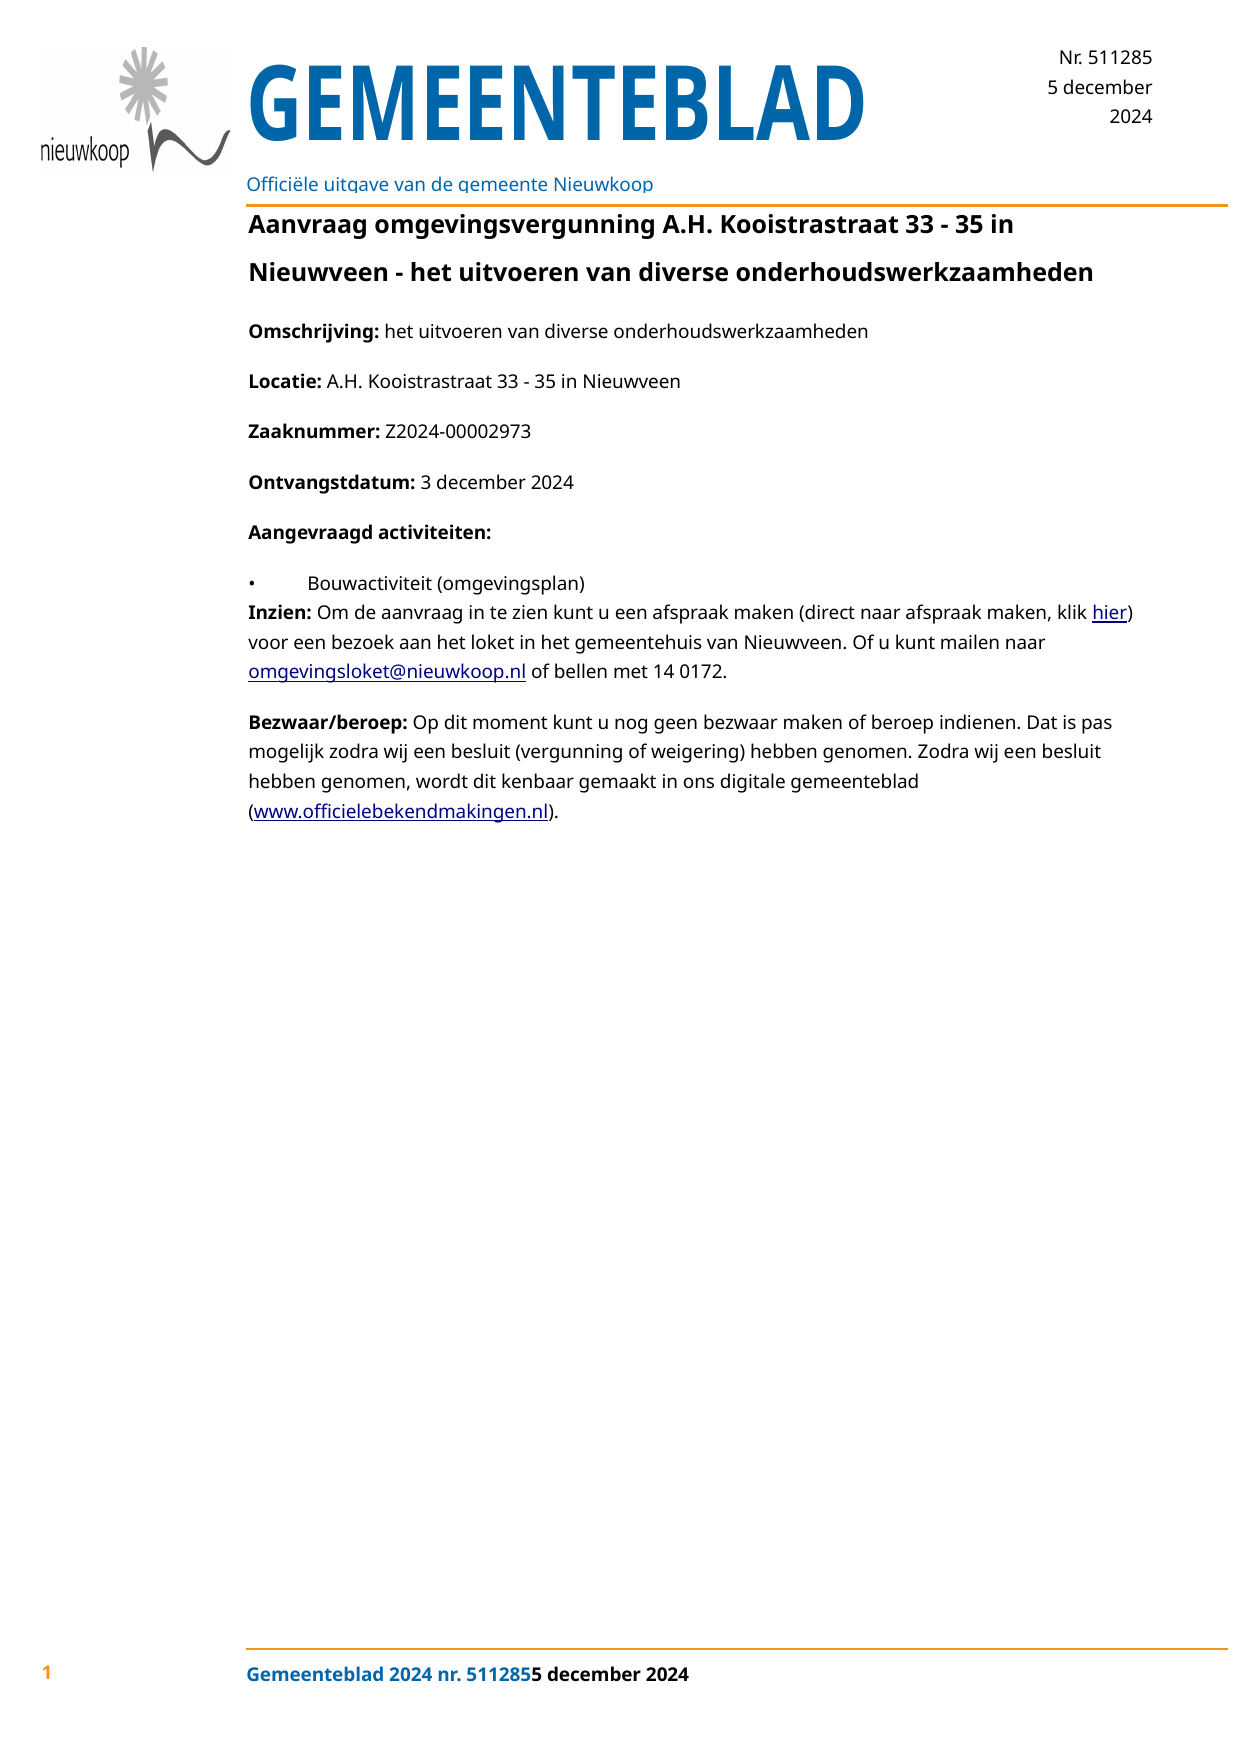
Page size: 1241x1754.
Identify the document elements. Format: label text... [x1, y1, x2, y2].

text Locatie: A.H. Kooistrastraat 33 - 35 in Nieuwveen [248, 368, 1152, 394]
picture [41, 47, 231, 172]
text Omschrijving: het uitvoeren van diverse onderhoudswerkzaamheden [248, 318, 1152, 344]
text Aangevraagd activiteiten: [248, 519, 1152, 545]
text Inzien: Om de aanvraag in te zien kunt u een afspraak maken (direct naar afspraak maken, klik hier) voor een bezoek aan het loket in het gemeentehuis van Nieuwveen. Of u kunt mailen naar omgevingsloket@nieuwkoop.nl of bellen met 14 0172. [248, 599, 1152, 684]
text Zaaknummer: Z2024-00002973 [248, 419, 1152, 444]
list Bouwactiviteit (omgevingsplan) [248, 570, 1152, 596]
text Bezwaar/beroep: Op dit moment kunt u nog geen bezwaar maken of beroep indienen. Dat is pas mogelijk zodra wij een besluit (vergunning of weigering) hebben genomen. Zodra wij een besluit hebben genomen, wordt dit kenbaar gemaakt in ons digitale gemeenteblad (www.officielebekendmakingen.nl). [248, 709, 1152, 824]
text Ontvangstdatum: 3 december 2024 [248, 469, 1152, 495]
text Aanvraag omgevingsvergunning A.H. Kooistrastraat 33 - 35 in Nieuwveen - het uitvoeren van diverse onderhoudswerkzaamheden [248, 207, 1152, 288]
